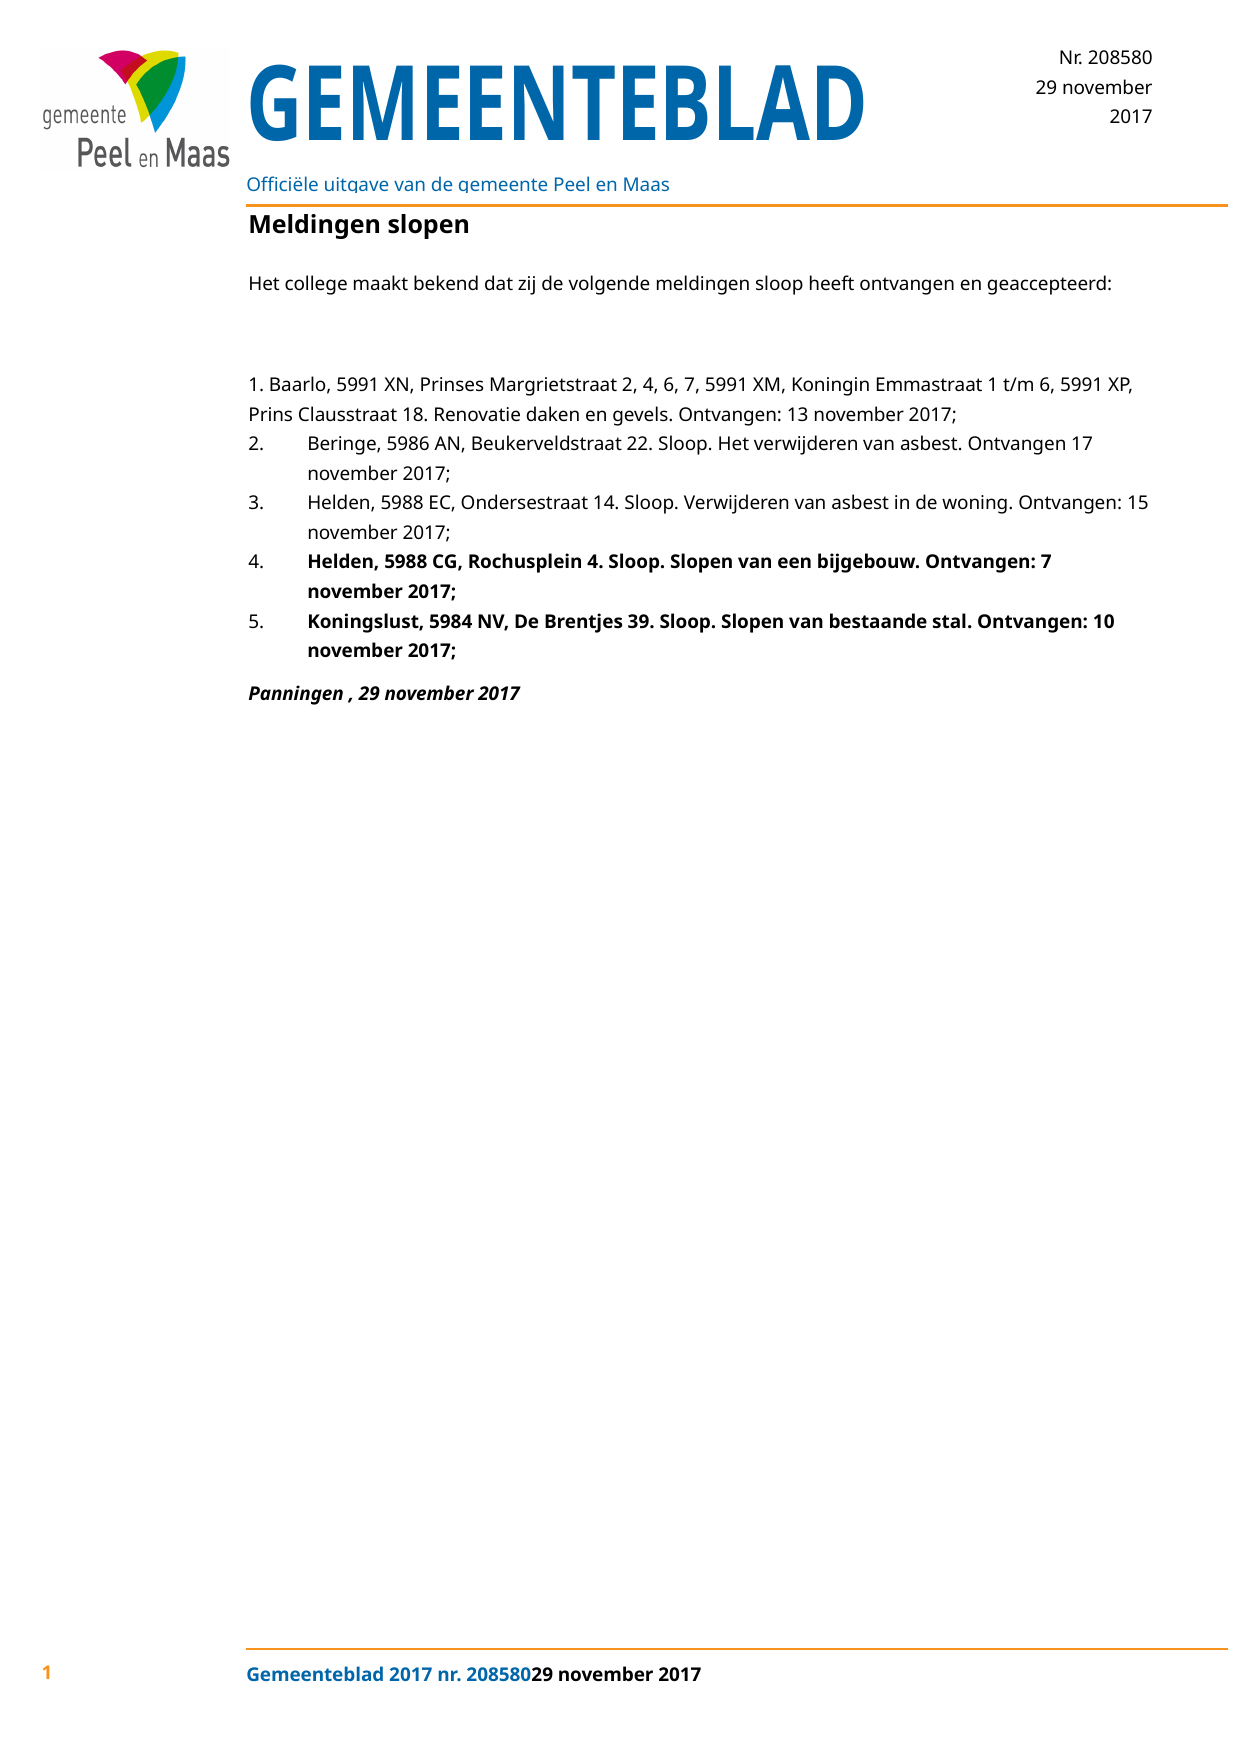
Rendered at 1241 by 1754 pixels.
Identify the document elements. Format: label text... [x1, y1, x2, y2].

text Panningen , 29 november 2017 [248, 681, 1152, 706]
list Koningslust, 5984 NV, De Brentjes 39. Sloop. Slopen van bestaande stal. Ontvangen: 10 november 2017; [248, 608, 1152, 663]
text Meldingen slopen [248, 207, 1152, 241]
picture [41, 47, 231, 172]
text Het college maakt bekend dat zij de volgende meldingen sloop heeft ontvangen en geaccepteerd: [248, 270, 1152, 296]
list Helden, 5988 EC, Ondersestraat 14. Sloop. Verwijderen van asbest in de woning. Ontvangen: 15 november 2017; [248, 489, 1152, 545]
list Helden, 5988 CG, Rochusplein 4. Sloop. Slopen van een bijgebouw. Ontvangen: 7 november 2017; [248, 549, 1152, 604]
text 1. Baarlo, 5991 XN, Prinses Margrietstraat 2, 4, 6, 7, 5991 XM, Koningin Emmastraat 1 t/m 6, 5991 XP, Prins Clausstraat 18. Renovatie daken en gevels. Ontvangen: 13 november 2017; [248, 371, 1152, 426]
list Beringe, 5986 AN, Beukerveldstraat 22. Sloop. Het verwijderen van asbest. Ontvangen 17 november 2017; [248, 430, 1152, 486]
